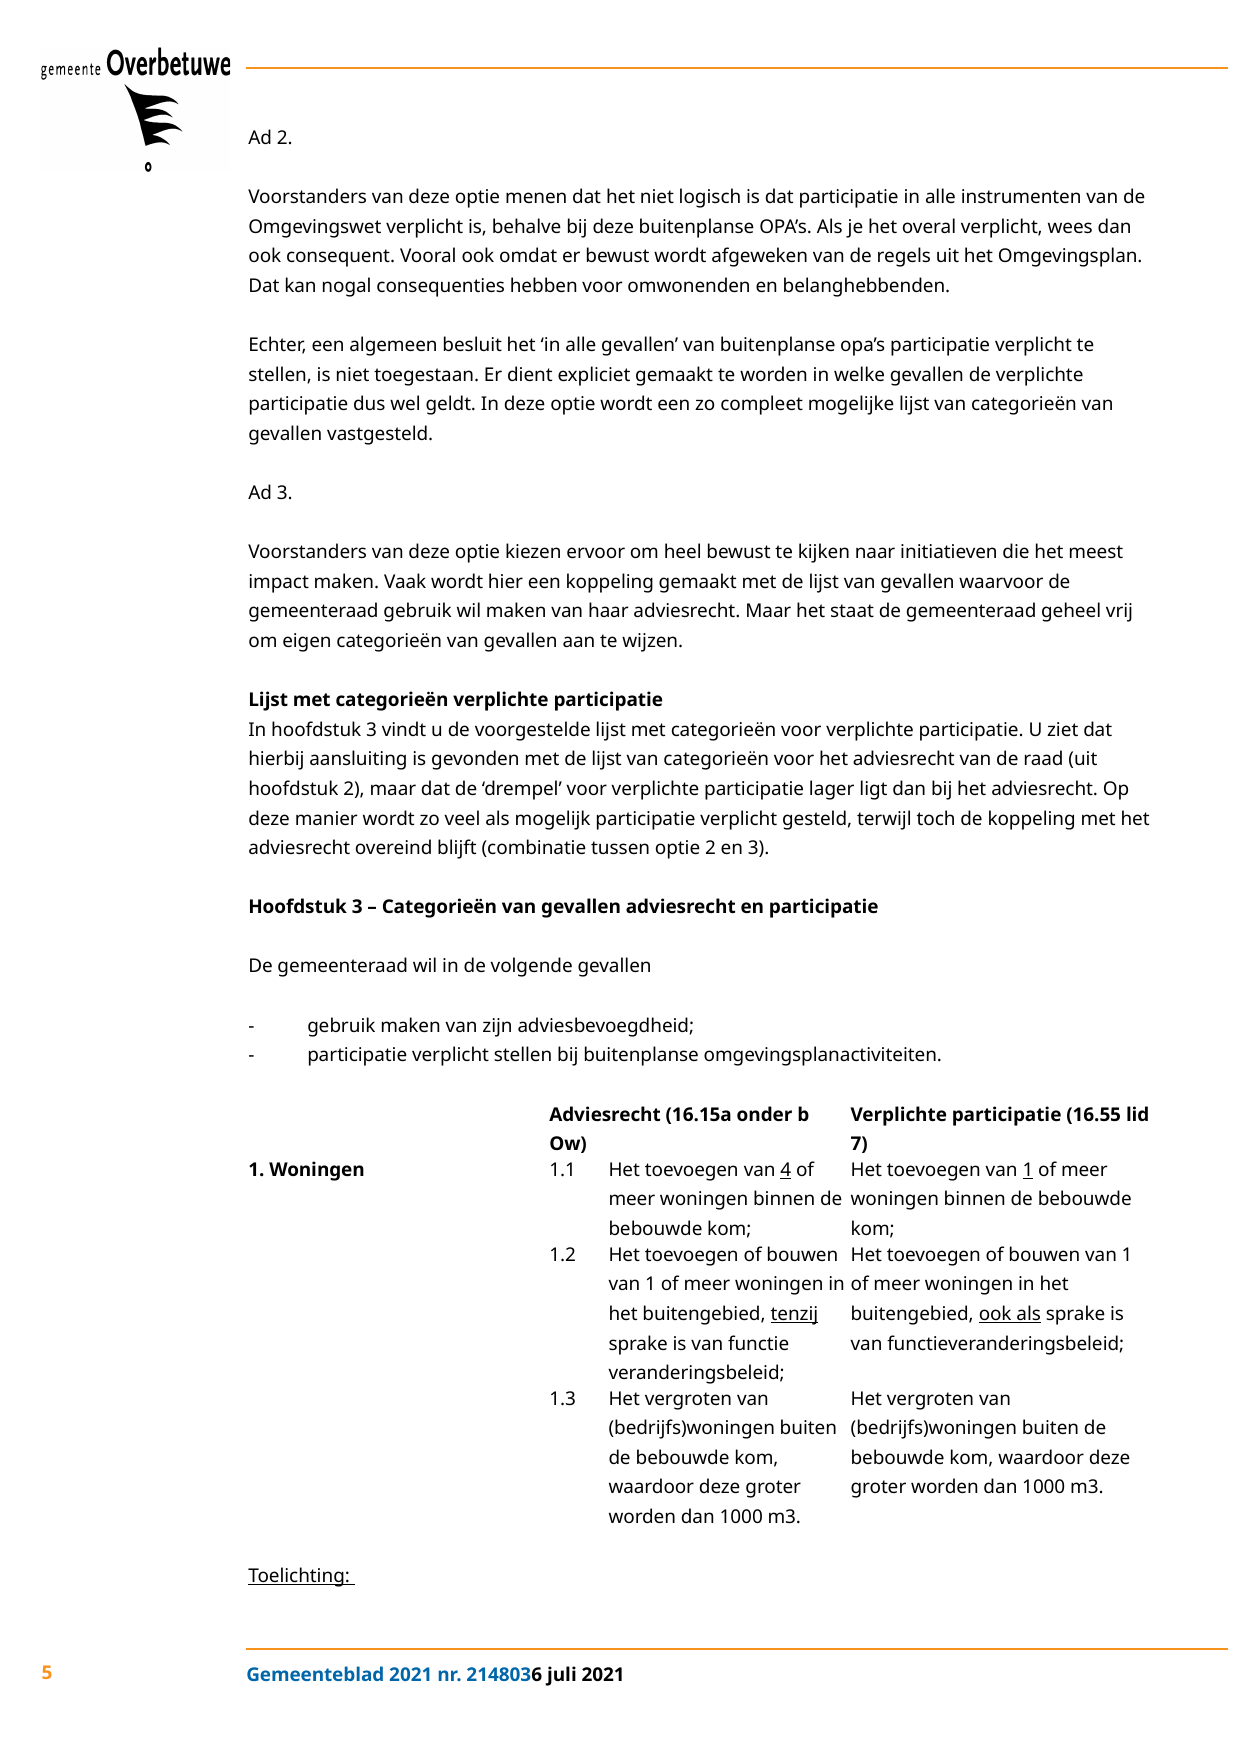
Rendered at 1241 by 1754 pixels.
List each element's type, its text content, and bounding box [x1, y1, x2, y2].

list participatie verplicht stellen bij buitenplanse omgevingsplanactiviteiten. [248, 1041, 1152, 1067]
table_cell Het toevoegen of bouwen van 1 of meer woningen in het buitengebied, tenzij sprake is van functie veranderingsbeleid; [549, 1241, 850, 1385]
table_cell [248, 1241, 549, 1385]
text Ad 2. [248, 124, 1152, 150]
table_header [248, 1101, 549, 1156]
table_cell Het vergroten van (bedrijfs)woningen buiten de bebouwde kom, waardoor deze groter worden dan 1000 m3. [549, 1385, 850, 1529]
table_cell Het toevoegen of bouwen van 1 of meer woningen in het buitengebied, ook als sprake is van functieveranderingsbeleid; [850, 1241, 1152, 1385]
table_header Verplichte participatie (16.55 lid 7) [850, 1101, 1152, 1156]
text Echter, een algemeen besluit het ‘in alle gevallen’ van buitenplanse opa’s participatie verplicht te stellen, is niet toegestaan. Er dient expliciet gemaakt te worden in welke gevallen de verplichte participatie dus wel geldt. In deze optie wordt een zo compleet mogelijke lijst van categorieën van gevallen vastgesteld. [248, 331, 1152, 446]
text Voorstanders van deze optie kiezen ervoor om heel bewust te kijken naar initiatieven die het meest impact maken. Vaak wordt hier een koppeling gemaakt met de lijst van gevallen waarvoor de gemeenteraad gebruik wil maken van haar adviesrecht. Maar het staat de gemeenteraad geheel vrij om eigen categorieën van gevallen aan te wijzen. [248, 538, 1152, 653]
table_header Adviesrecht (16.15a onder b Ow) [549, 1101, 850, 1156]
text Lijst met categorieën verplichte participatie [248, 686, 1152, 712]
text Toelichting: [248, 1562, 1152, 1588]
list gebruik maken van zijn adviesbevoegdheid; [248, 1012, 1152, 1038]
text Ad 3. [248, 479, 1152, 505]
table_cell Het vergroten van (bedrijfs)woningen buiten de bebouwde kom, waardoor deze groter worden dan 1000 m3. [850, 1385, 1152, 1529]
text Voorstanders van deze optie menen dat het niet logisch is dat participatie in alle instrumenten van de Omgevingswet verplicht is, behalve bij deze buitenplanse OPA’s. Als je het overal verplicht, wees dan ook consequent. Vooral ook omdat er bewust wordt afgeweken van de regels uit het Omgevingsplan. Dat kan nogal consequenties hebben voor omwonenden en belanghebbenden. [248, 183, 1152, 298]
table_cell Het toevoegen van 1 of meer woningen binnen de bebouwde kom; [850, 1156, 1152, 1241]
text De gemeenteraad wil in de volgende gevallen [248, 953, 1152, 978]
table_cell [248, 1385, 549, 1529]
table_cell 1. Woningen [248, 1156, 549, 1241]
picture [41, 47, 231, 172]
text Hoofdstuk 3 – Categorieën van gevallen adviesrecht en participatie [248, 893, 1152, 919]
table_cell Het toevoegen van 4 of meer woningen binnen de bebouwde kom; [549, 1156, 850, 1241]
text In hoofdstuk 3 vindt u de voorgestelde lijst met categorieën voor verplichte participatie. U ziet dat hierbij aansluiting is gevonden met de lijst van categorieën voor het adviesrecht van de raad (uit hoofdstuk 2), maar dat de ‘drempel’ voor verplichte participatie lager ligt dan bij het adviesrecht. Op deze manier wordt zo veel als mogelijk participatie verplicht gesteld, terwijl toch de koppeling met het adviesrecht overeind blijft (combinatie tussen optie 2 en 3). [248, 716, 1152, 860]
